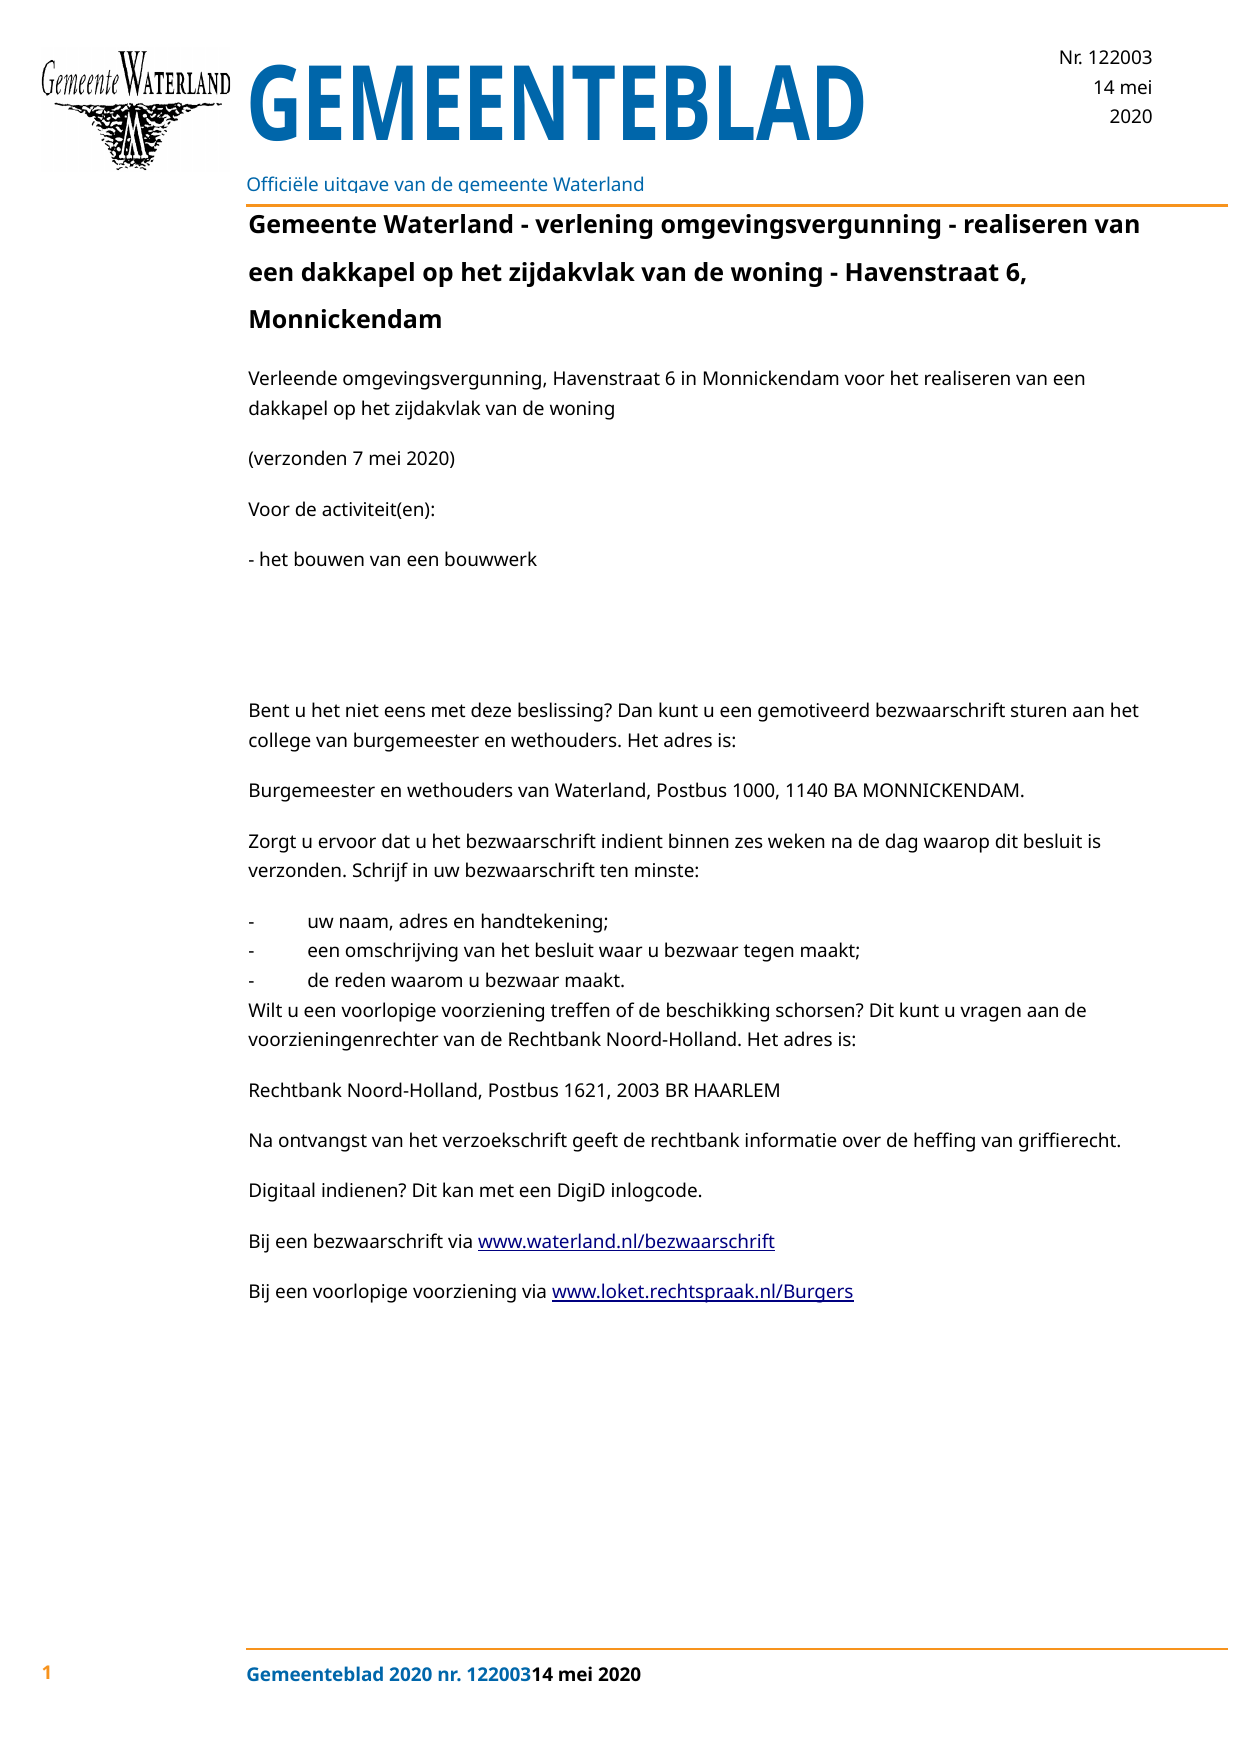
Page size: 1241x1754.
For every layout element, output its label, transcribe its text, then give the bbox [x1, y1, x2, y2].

picture [41, 47, 231, 172]
list uw naam, adres en handtekening; [248, 908, 1152, 934]
text Verleende omgevingsvergunning, Havenstraat 6 in Monnickendam voor het realiseren van een dakkapel op het zijdakvlak van de woning [248, 366, 1152, 421]
text Bij een voorlopige voorziening via www.loket.rechtspraak.nl/Burgers [248, 1278, 1152, 1304]
text Bent u het niet eens met deze beslissing? Dan kunt u een gemotiveerd bezwaarschrift sturen aan het college van burgemeester en wethouders. Het adres is: [248, 698, 1152, 753]
text Voor de activiteit(en): [248, 496, 1152, 522]
text Bij een bezwaarschrift via www.waterland.nl/bezwaarschrift [248, 1228, 1152, 1254]
text Rechtbank Noord-Holland, Postbus 1621, 2003 BR HAARLEM [248, 1077, 1152, 1102]
text - het bouwen van een bouwwerk [248, 546, 1152, 572]
text Wilt u een voorlopige voorziening treffen of de beschikking schorsen? Dit kunt u vragen aan de voorzieningenrechter van de Rechtbank Noord-Holland. Het adres is: [248, 997, 1152, 1052]
text Na ontvangst van het verzoekschrift geeft de rechtbank informatie over de heffing van griffierecht. [248, 1127, 1152, 1153]
list de reden waarom u bezwaar maakt. [248, 967, 1152, 993]
list een omschrijving van het besluit waar u bezwaar tegen maakt; [248, 938, 1152, 963]
text Digitaal indienen? Dit kan met een DigiD inlogcode. [248, 1178, 1152, 1203]
text (verzonden 7 mei 2020) [248, 446, 1152, 471]
text Burgemeester en wethouders van Waterland, Postbus 1000, 1140 BA MONNICKENDAM. [248, 778, 1152, 803]
text Zorgt u ervoor dat u het bezwaarschrift indient binnen zes weken na de dag waarop dit besluit is verzonden. Schrijf in uw bezwaarschrift ten minste: [248, 828, 1152, 883]
text Gemeente Waterland - verlening omgevingsvergunning - realiseren van een dakkapel op het zijdakvlak van de woning - Havenstraat 6, Monnickendam [248, 207, 1152, 336]
